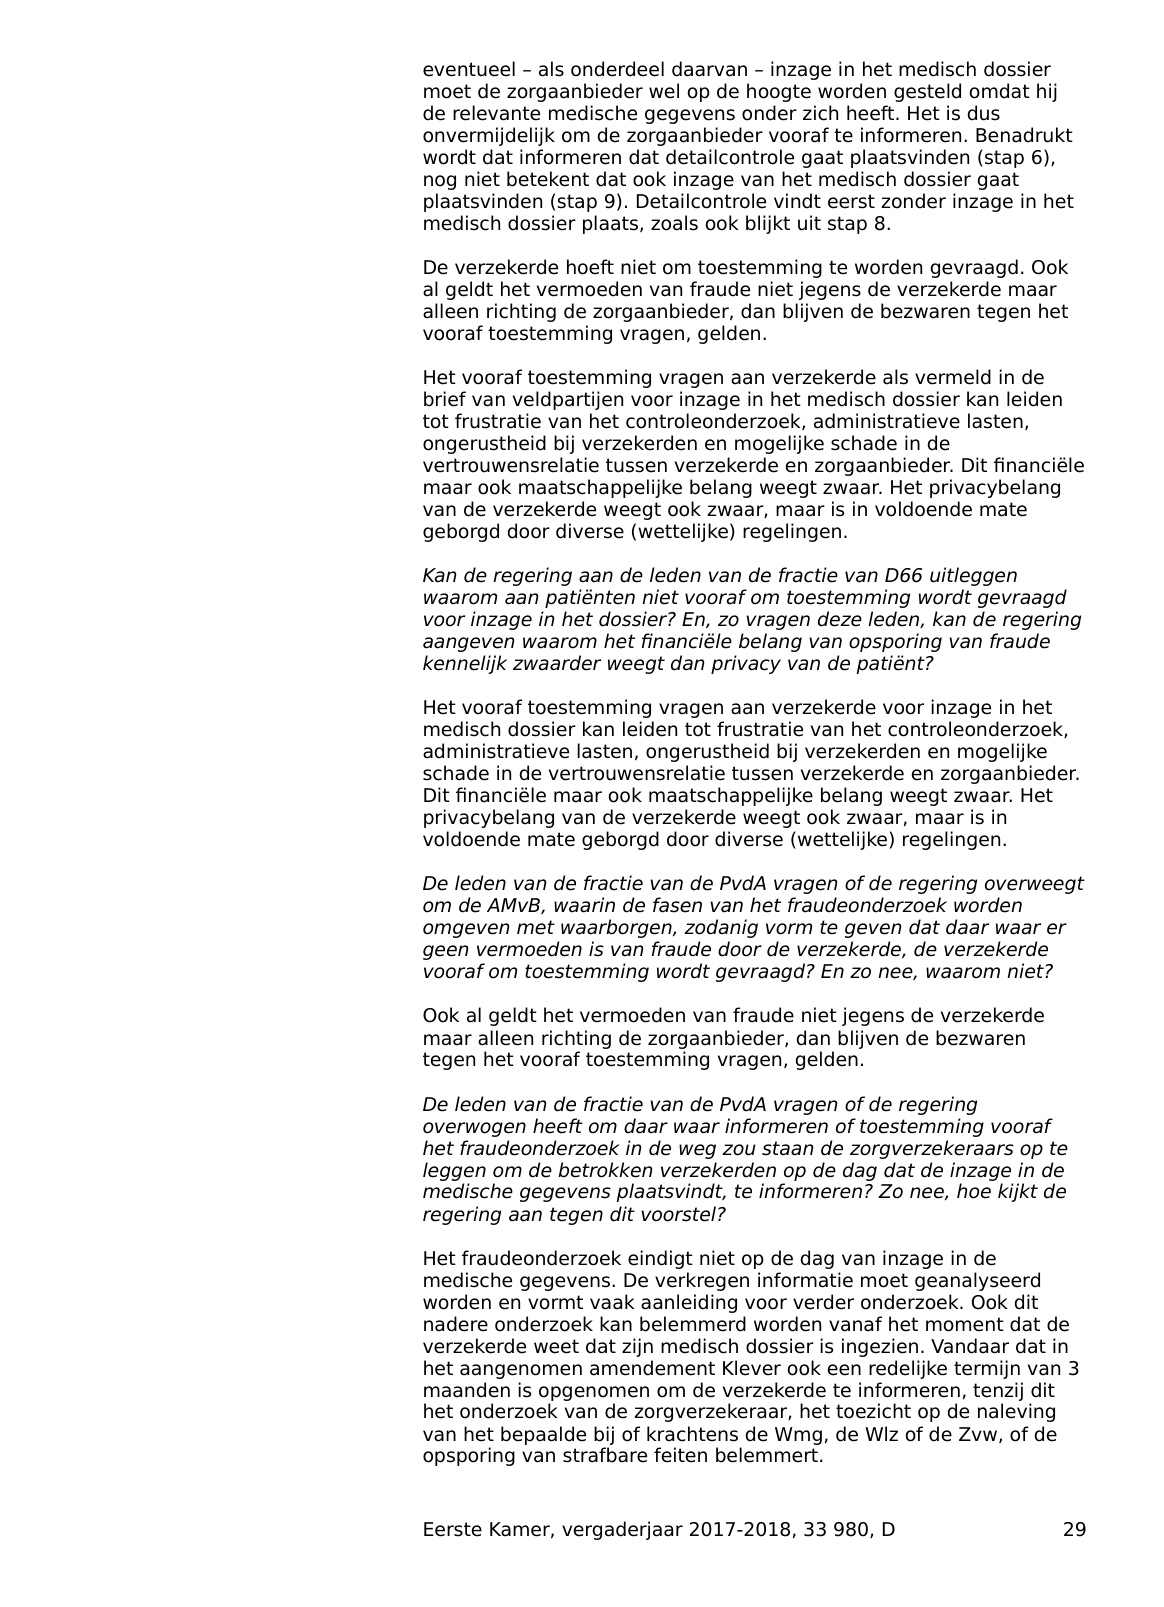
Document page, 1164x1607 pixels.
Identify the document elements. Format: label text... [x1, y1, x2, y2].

text De leden van de fractie van de PvdA vragen of de regering overweegt om de AMvB, waarin de fasen van het fraudeonderzoek worden omgeven met waarborgen, zodanig vorm te geven dat daar waar er geen vermoeden is van fraude door de verzekerde, de verzekerde vooraf om toestemming wordt gevraagd? En zo nee, waarom niet? [422, 873, 1087, 983]
text Kan de regering aan de leden van de fractie van D66 uitleggen waarom aan patiënten niet vooraf om toestemming wordt gevraagd voor inzage in het dossier? En, zo vragen deze leden, kan de regering aangeven waarom het financiële belang van opsporing van fraude kennelijk zwaarder weegt dan privacy van de patiënt? [422, 565, 1087, 675]
text Het vooraf toestemming vragen aan verzekerde voor inzage in het medisch dossier kan leiden tot frustratie van het controleonderzoek, administratieve lasten, ongerustheid bij verzekerden en mogelijke schade in de vertrouwensrelatie tussen verzekerde en zorgaanbieder. Dit financiële maar ook maatschappelijke belang weegt zwaar. Het privacybelang van de verzekerde weegt ook zwaar, maar is in voldoende mate geborgd door diverse (wettelijke) regelingen. [422, 697, 1087, 851]
text Het fraudeonderzoek eindigt niet op de dag van inzage in de medische gegevens. De verkregen informatie moet geanalyseerd worden en vormt vaak aanleiding voor verder onderzoek. Ook dit nadere onderzoek kan belemmerd worden vanaf het moment dat de verzekerde weet dat zijn medisch dossier is ingezien. Vandaar dat in het aangenomen amendement Klever ook een redelijke termijn van 3 maanden is opgenomen om de verzekerde te informeren, tenzij dit het onderzoek van de zorgverzekeraar, het toezicht op de naleving van het bepaalde bij of krachtens de Wmg, de Wlz of de Zvw, of de opsporing van strafbare feiten belemmert. [422, 1248, 1087, 1467]
text Ook al geldt het vermoeden van fraude niet jegens de verzekerde maar alleen richting de zorgaanbieder, dan blijven de bezwaren tegen het vooraf toestemming vragen, gelden. [422, 1005, 1087, 1071]
text eventueel – als onderdeel daarvan – inzage in het medisch dossier moet de zorgaanbieder wel op de hoogte worden gesteld omdat hij de relevante medische gegevens onder zich heeft. Het is dus onvermijdelijk om de zorgaanbieder vooraf te informeren. Benadrukt wordt dat informeren dat detailcontrole gaat plaatsvinden (stap 6), nog niet betekent dat ook inzage van het medisch dossier gaat plaatsvinden (stap 9). Detailcontrole vindt eerst zonder inzage in het medisch dossier plaats, zoals ook blijkt uit stap 8. [422, 59, 1087, 235]
text De leden van de fractie van de PvdA vragen of de regering overwogen heeft om daar waar informeren of toestemming vooraf het fraudeonderzoek in de weg zou staan de zorgverzekeraars op te leggen om de betrokken verzekerden op de dag dat de inzage in de medische gegevens plaatsvindt, te informeren? Zo nee, hoe kijkt de regering aan tegen dit voorstel? [422, 1093, 1087, 1225]
text Het vooraf toestemming vragen aan verzekerde als vermeld in de brief van veldpartijen voor inzage in het medisch dossier kan leiden tot frustratie van het controleonderzoek, administratieve lasten, ongerustheid bij verzekerden en mogelijke schade in de vertrouwensrelatie tussen verzekerde en zorgaanbieder. Dit financiële maar ook maatschappelijke belang weegt zwaar. Het privacybelang van de verzekerde weegt ook zwaar, maar is in voldoende mate geborgd door diverse (wettelijke) regelingen. [422, 367, 1087, 543]
text De verzekerde hoeft niet om toestemming te worden gevraagd. Ook al geldt het vermoeden van fraude niet jegens de verzekerde maar alleen richting de zorgaanbieder, dan blijven de bezwaren tegen het vooraf toestemming vragen, gelden. [422, 257, 1087, 345]
